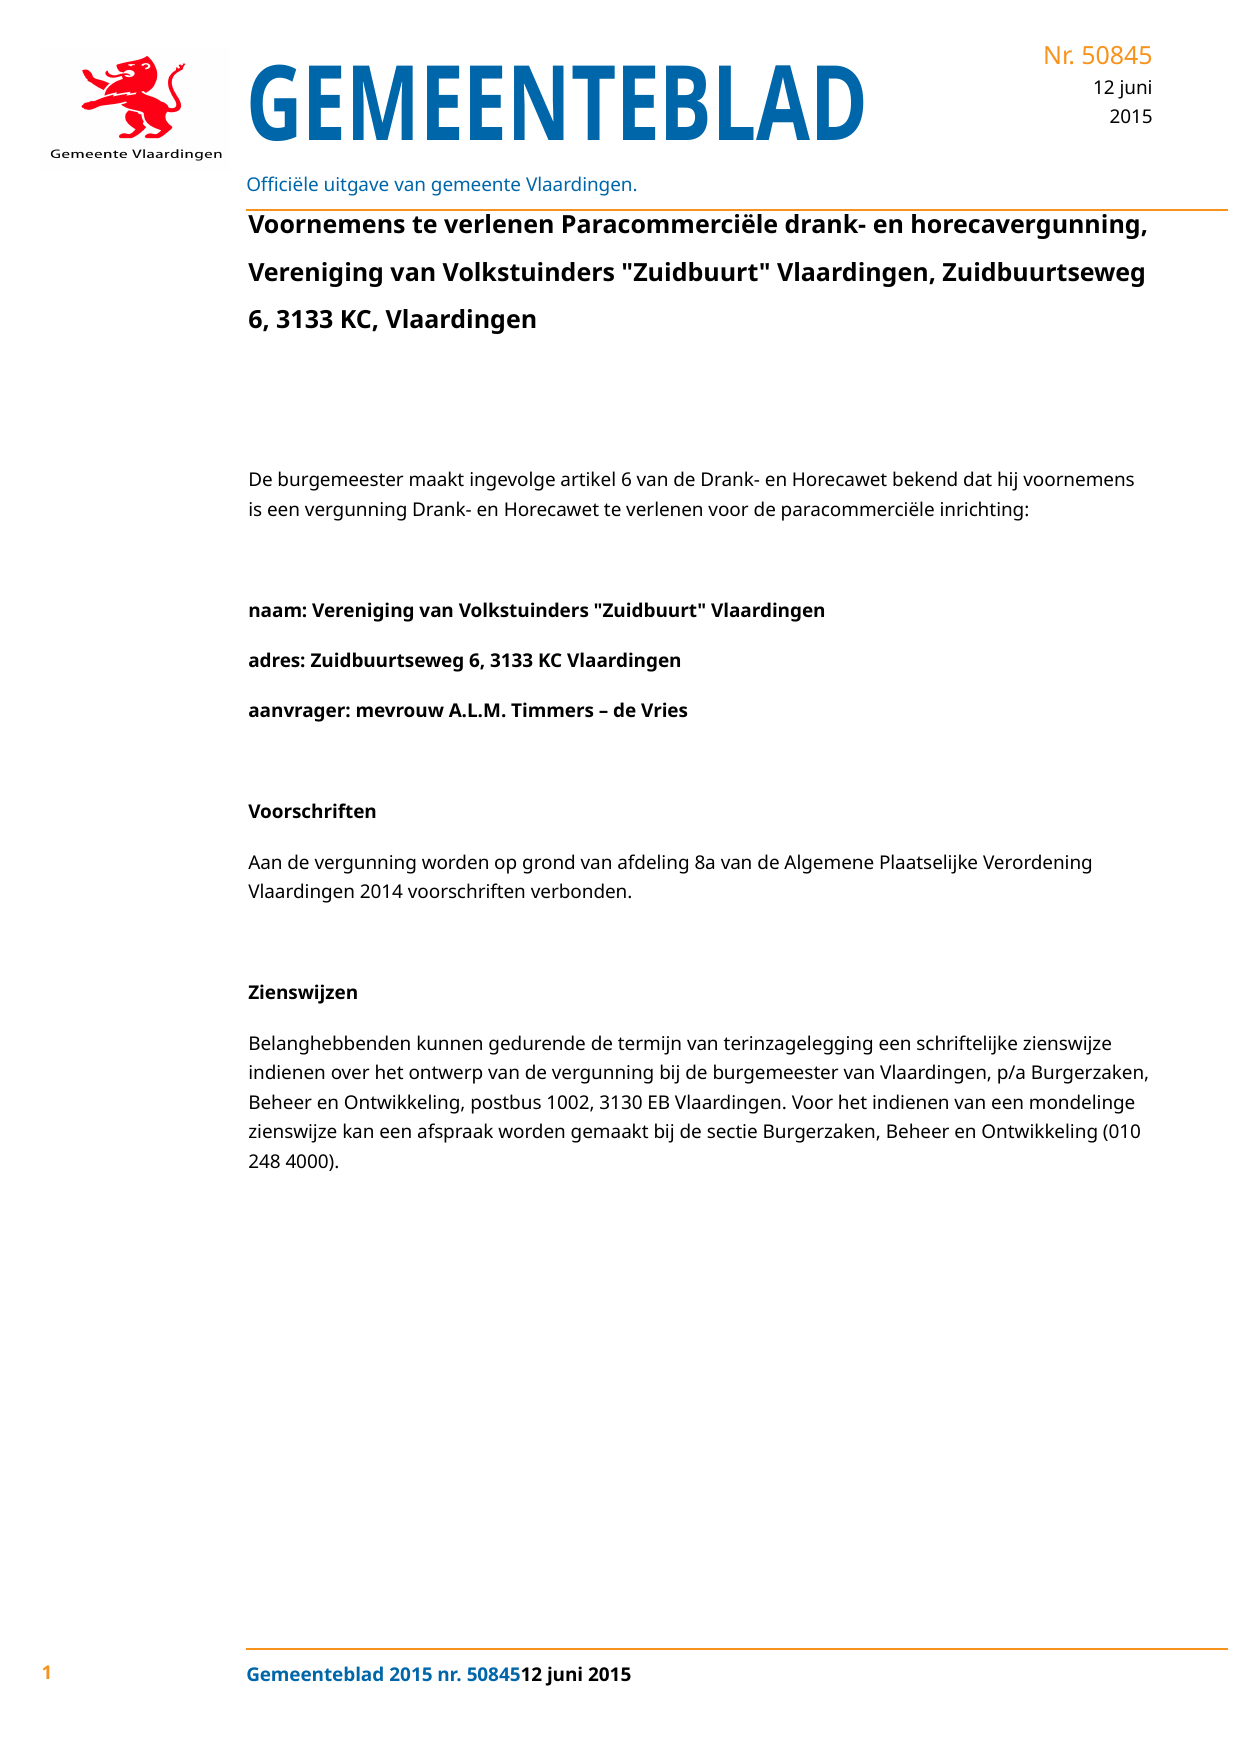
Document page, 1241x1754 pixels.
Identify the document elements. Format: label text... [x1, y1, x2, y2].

picture [41, 47, 231, 172]
text Aan de vergunning worden op grond van afdeling 8a van de Algemene Plaatselijke Verordening Vlaardingen 2014 voorschriften verbonden. [248, 849, 1152, 904]
text Voorschriften [248, 798, 1152, 824]
text De burgemeester maakt ingevolge artikel 6 van de Drank- en Horecawet bekend dat hij voornemens is een vergunning Drank- en Horecawet te verlenen voor de paracommerciële inrichting: [248, 466, 1152, 522]
text aanvrager: mevrouw A.L.M. Timmers – de Vries [248, 698, 1152, 723]
text Voornemens te verlenen Paracommerciële drank- en horecavergunning, Vereniging van Volkstuinders "Zuidbuurt" Vlaardingen, Zuidbuurtseweg 6, 3133 KC, Vlaardingen [248, 211, 1152, 336]
text Zienswijzen [248, 979, 1152, 1005]
text naam: Vereniging van Volkstuinders "Zuidbuurt" Vlaardingen [248, 597, 1152, 622]
text adres: Zuidbuurtseweg 6, 3133 KC Vlaardingen [248, 647, 1152, 673]
text Belanghebbenden kunnen gedurende de termijn van terinzagelegging een schriftelijke zienswijze indienen over het ontwerp van de vergunning bij de burgemeester van Vlaardingen, p/a Burgerzaken, Beheer en Ontwikkeling, postbus 1002, 3130 EB Vlaardingen. Voor het indienen van een mondelinge zienswijze kan een afspraak worden gemaakt bij de sectie Burgerzaken, Beheer en Ontwikkeling (010 248 4000). [248, 1030, 1152, 1174]
